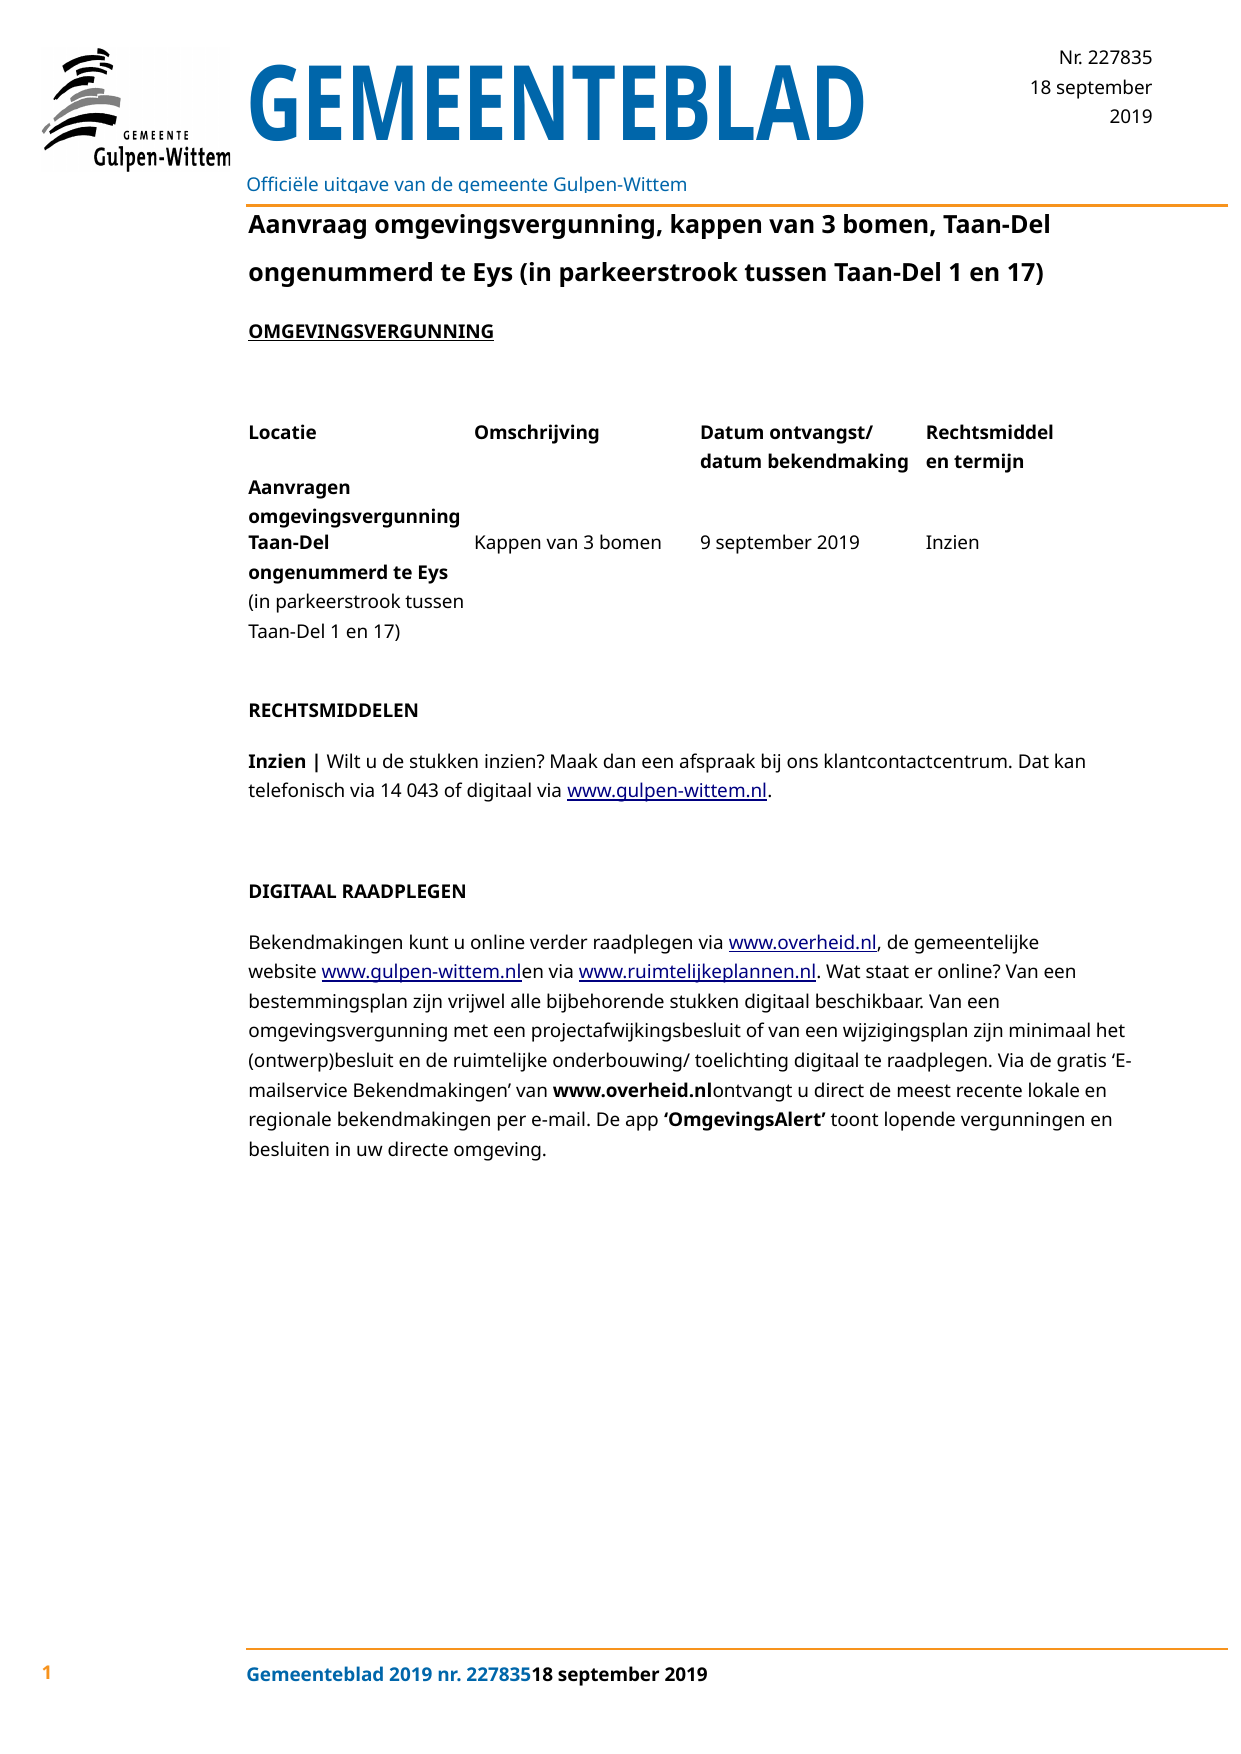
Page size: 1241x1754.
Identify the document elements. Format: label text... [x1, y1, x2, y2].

table_header Rechtsmiddel en termijn [926, 419, 1152, 474]
table_header Datum ontvangst/ datum bekendmaking [700, 419, 926, 474]
table_cell Kappen van 3 bomen [474, 530, 700, 644]
table_cell [926, 474, 1152, 529]
table_cell 9 september 2019 [700, 530, 926, 644]
text Inzien | Wilt u de stukken inzien? Maak dan een afspraak bij ons klantcontactcentrum. Dat kan telefonisch via 14 043 of digitaal via www.gulpen-wittem.nl. [248, 748, 1152, 803]
table_cell Aanvragen omgevingsvergunning [248, 474, 474, 529]
text DIGITAAL RAADPLEGEN [248, 878, 1152, 904]
picture [41, 47, 231, 172]
table_header Locatie [248, 419, 474, 474]
table_cell Inzien [926, 530, 1152, 644]
text OMGEVINGSVERGUNNING [248, 318, 1152, 344]
table_cell [700, 474, 926, 529]
text RECHTSMIDDELEN [248, 698, 1152, 723]
table_header Omschrijving [474, 419, 700, 474]
text Aanvraag omgevingsvergunning, kappen van 3 bomen, Taan-Del ongenummerd te Eys (in parkeerstrook tussen Taan-Del 1 en 17) [248, 207, 1152, 288]
table_cell [474, 474, 700, 529]
text Bekendmakingen kunt u online verder raadplegen via www.overheid.nl, de gemeentelijke website www.gulpen-wittem.nlen via www.ruimtelijkeplannen.nl. Wat staat er online? Van een bestemmingsplan zijn vrijwel alle bijbehorende stukken digitaal beschikbaar. Van een omgevingsvergunning met een projectafwijkingsbesluit of van een wijzigingsplan zijn minimaal het (ontwerp)besluit en de ruimtelijke onderbouwing/ toelichting digitaal te raadplegen. Via de gratis ‘E-mailservice Bekendmakingen’ van www.overheid.nlontvangt u direct de meest recente lokale en regionale bekendmakingen per e-mail. De app ‘OmgevingsAlert’ toont lopende vergunningen en besluiten in uw directe omgeving. [248, 929, 1152, 1162]
table_cell Taan-Del ongenummerd te Eys (in parkeerstrook tussen Taan-Del 1 en 17) [248, 530, 474, 644]
